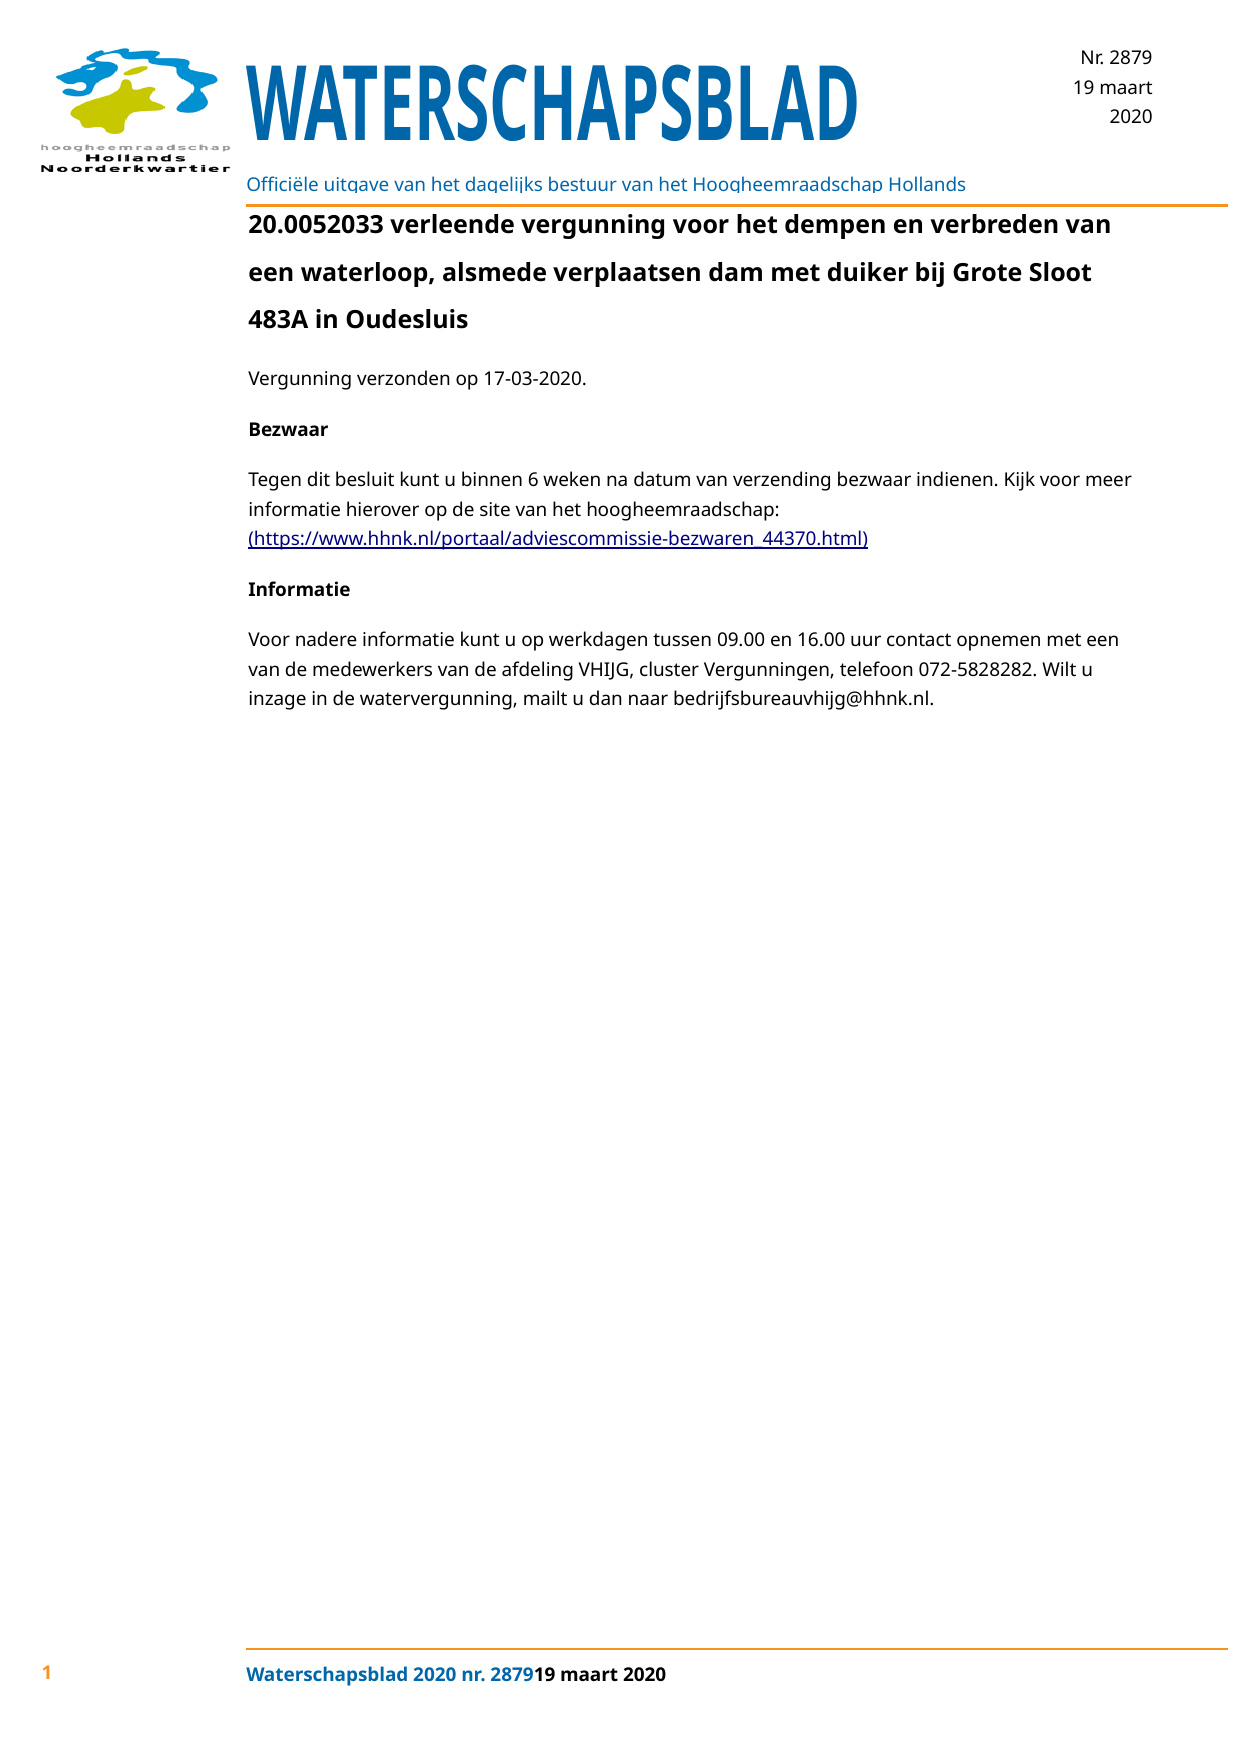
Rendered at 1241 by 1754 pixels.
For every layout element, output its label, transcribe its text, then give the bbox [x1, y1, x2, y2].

picture [41, 47, 231, 172]
text Bezwaar [248, 416, 1152, 442]
text Tegen dit besluit kunt u binnen 6 weken na datum van verzending bezwaar indienen. Kijk voor meer informatie hierover op de site van het hoogheemraadschap: (https://www.hhnk.nl/portaal/adviescommissie-bezwaren_44370.html) [248, 466, 1152, 551]
text Vergunning verzonden op 17-03-2020. [248, 366, 1152, 391]
text 20.0052033 verleende vergunning voor het dempen en verbreden van een waterloop, alsmede verplaatsen dam met duiker bij Grote Sloot 483A in Oudesluis [248, 207, 1152, 336]
text Voor nadere informatie kunt u op werkdagen tussen 09.00 en 16.00 uur contact opnemen met een van de medewerkers van de afdeling VHIJG, cluster Vergunningen, telefoon 072-5828282. Wilt u inzage in de watervergunning, mailt u dan naar bedrijfsbureauvhijg@hhnk.nl. [248, 626, 1152, 711]
text Informatie [248, 576, 1152, 602]
